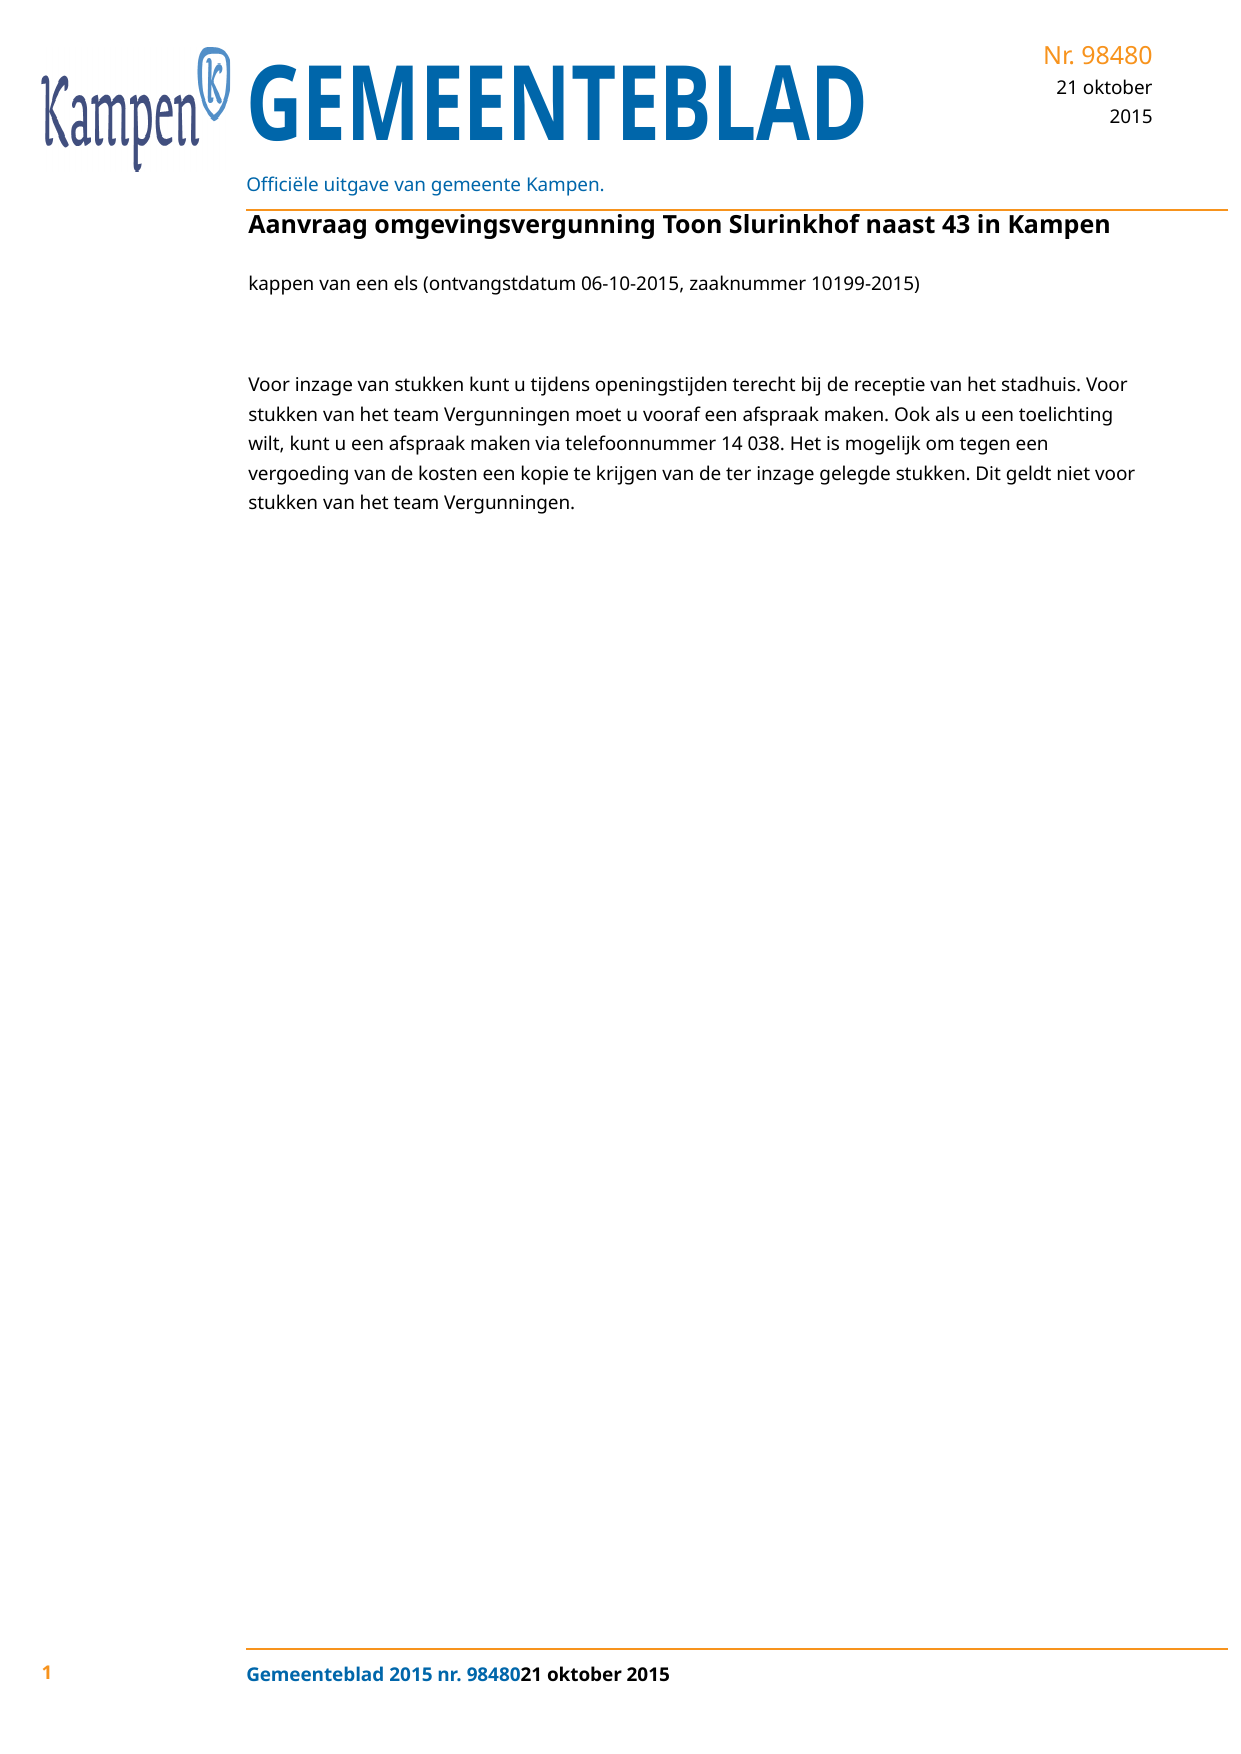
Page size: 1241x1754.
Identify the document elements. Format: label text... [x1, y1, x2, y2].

text kappen van een els (ontvangstdatum 06-10-2015, zaaknummer 10199-2015) [248, 270, 1152, 296]
text Voor inzage van stukken kunt u tijdens openingstijden terecht bij de receptie van het stadhuis. Voor stukken van het team Vergunningen moet u vooraf een afspraak maken. Ook als u een toelichting wilt, kunt u een afspraak maken via telefoonnummer 14 038. Het is mogelijk om tegen een vergoeding van de kosten een kopie te krijgen van de ter inzage gelegde stukken. Dit geldt niet voor stukken van het team Vergunningen. [248, 371, 1152, 515]
text Aanvraag omgevingsvergunning Toon Slurinkhof naast 43 in Kampen [248, 211, 1152, 241]
picture [41, 47, 231, 172]
